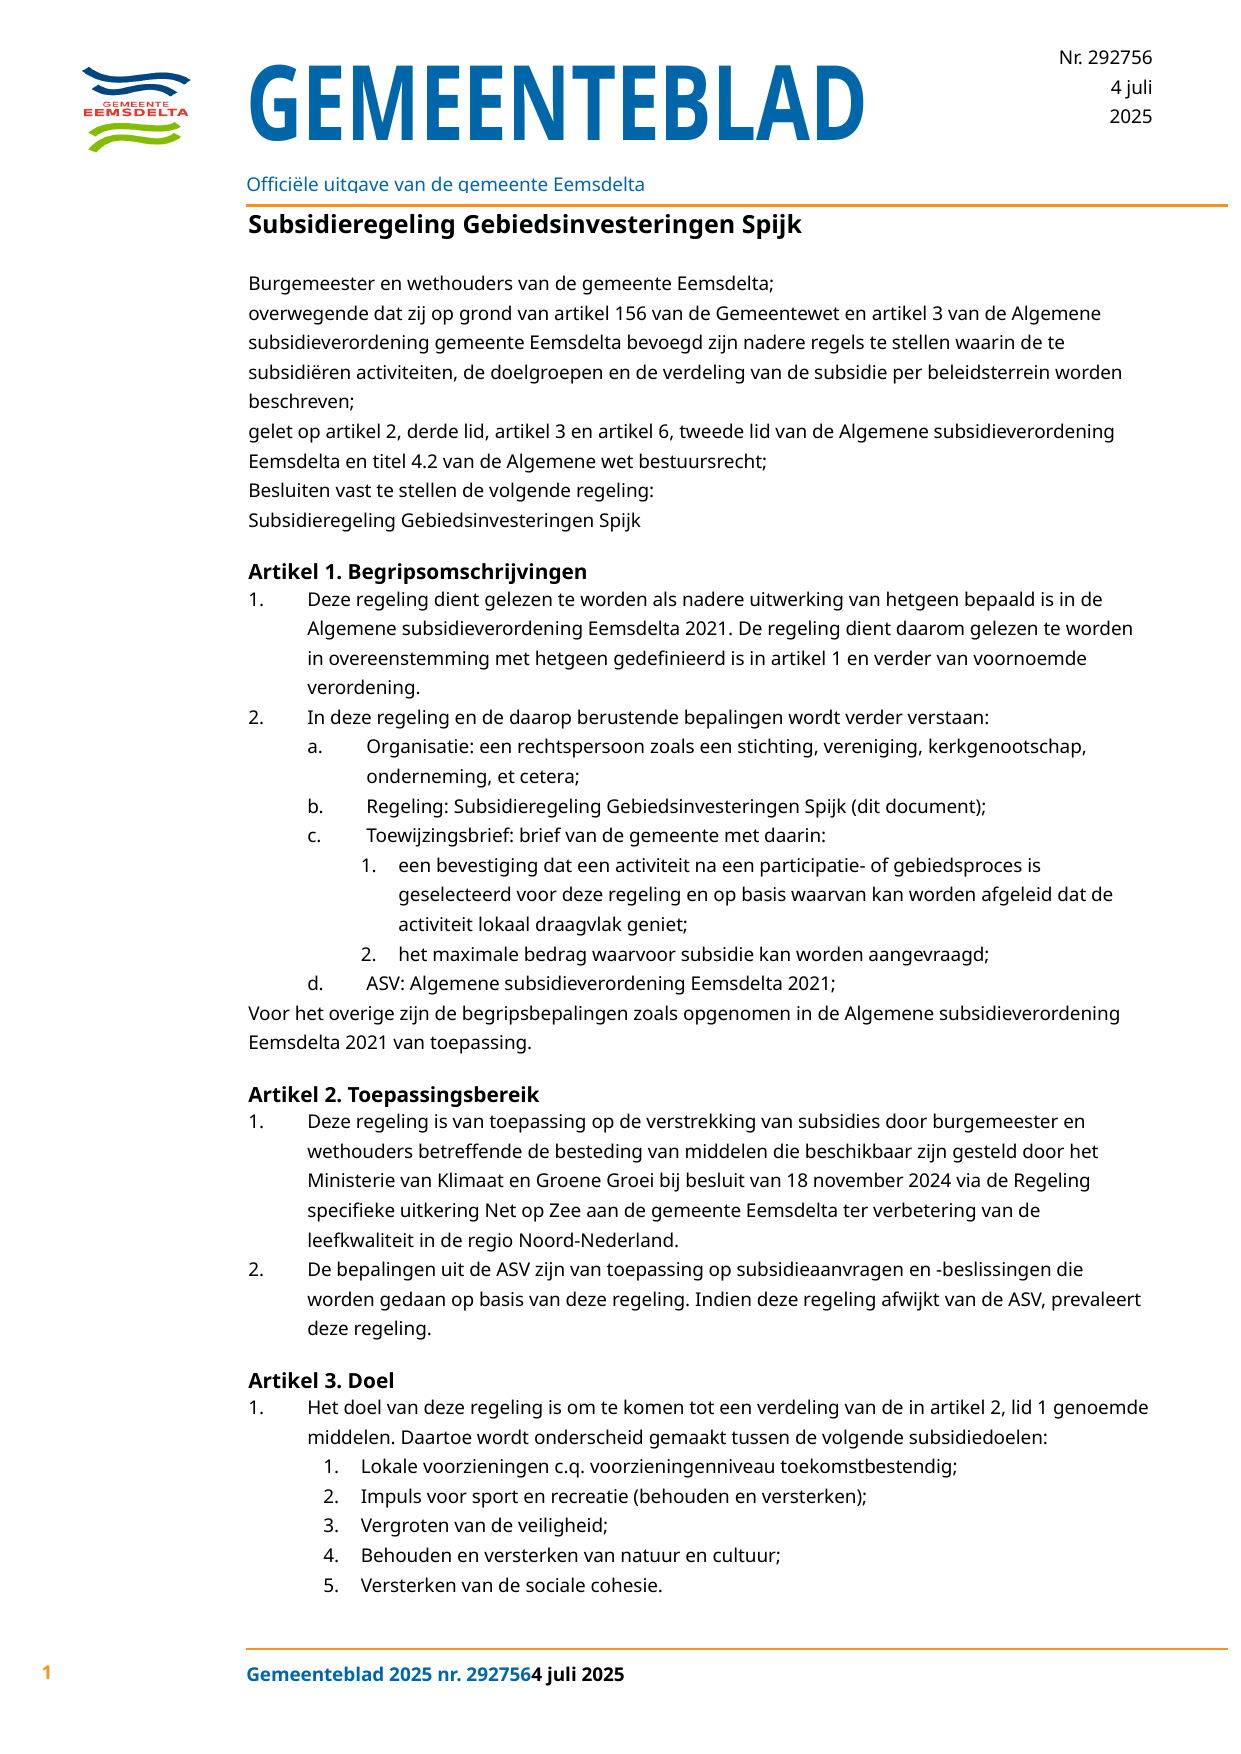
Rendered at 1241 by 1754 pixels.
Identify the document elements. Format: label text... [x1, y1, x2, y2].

list Vergroten van de veiligheid; [323, 1513, 1152, 1538]
text Subsidieregeling Gebiedsinvesteringen Spijk [248, 507, 1152, 533]
text Voor het overige zijn de begripsbepalingen zoals opgenomen in de Algemene subsidieverordening Eemsdelta 2021 van toepassing. [248, 1000, 1152, 1055]
text Subsidieregeling Gebiedsinvesteringen Spijk [248, 207, 1152, 241]
list Impuls voor sport en recreatie (behouden en versterken); [323, 1483, 1152, 1509]
text Burgemeester en wethouders van de gemeente Eemsdelta; [248, 270, 1152, 296]
list Regeling: Subsidieregeling Gebiedsinvesteringen Spijk (dit document); [307, 793, 1152, 819]
picture [41, 47, 231, 172]
list ASV: Algemene subsidieverordening Eemsdelta 2021; [307, 970, 1152, 996]
list Lokale voorzieningen c.q. voorzieningenniveau toekomstbestendig; [323, 1453, 1152, 1479]
list Versterken van de sociale cohesie. [323, 1572, 1152, 1598]
text overwegende dat zij op grond van artikel 156 van de Gemeentewet en artikel 3 van de Algemene subsidieverordening gemeente Eemsdelta bevoegd zijn nadere regels te stellen waarin de te subsidiëren activiteiten, de doelgroepen en de verdeling van de subsidie per beleidsterrein worden beschreven; [248, 300, 1152, 414]
list Organisatie: een rechtspersoon zoals een stichting, vereniging, kerkgenootschap, onderneming, et cetera; [307, 734, 1152, 789]
text Artikel 1. Begripsomschrijvingen [248, 557, 1152, 586]
list Het doel van deze regeling is om te komen tot een verdeling van de in artikel 2, lid 1 genoemde middelen. Daartoe wordt onderscheid gemaakt tussen de volgende subsidiedoelen: [248, 1394, 1152, 1450]
text Artikel 2. Toepassingsbereik [248, 1080, 1152, 1108]
text Besluiten vast te stellen de volgende regeling: [248, 477, 1152, 503]
text Artikel 3. Doel [248, 1366, 1152, 1394]
list In deze regeling en de daarop berustende bepalingen wordt verder verstaan: [248, 704, 1152, 730]
list De bepalingen uit de ASV zijn van toepassing op subsidieaanvragen en -beslissingen die worden gedaan op basis van deze regeling. Indien deze regeling afwijkt van de ASV, prevaleert deze regeling. [248, 1256, 1152, 1341]
list Toewijzingsbrief: brief van de gemeente met daarin: [307, 822, 1152, 848]
list Deze regeling is van toepassing op de verstrekking van subsidies door burgemeester en wethouders betreffende de besteding van middelen die beschikbaar zijn gesteld door het Ministerie van Klimaat en Groene Groei bij besluit van 18 november 2024 via de Regeling specifieke uitkering Net op Zee aan de gemeente Eemsdelta ter verbetering van de leefkwaliteit in de regio Noord-Nederland. [248, 1108, 1152, 1252]
list het maximale bedrag waarvoor subsidie kan worden aangevraagd; [361, 941, 1152, 967]
list een bevestiging dat een activiteit na een participatie- of gebiedsproces is geselecteerd voor deze regeling en op basis waarvan kan worden afgeleid dat de activiteit lokaal draagvlak geniet; [361, 852, 1152, 937]
list Deze regeling dient gelezen te worden als nadere uitwerking van hetgeen bepaald is in de Algemene subsidieverordening Eemsdelta 2021. De regeling dient daarom gelezen te worden in overeenstemming met hetgeen gedefinieerd is in artikel 1 en verder van voornoemde verordening. [248, 586, 1152, 700]
list Behouden en versterken van natuur en cultuur; [323, 1542, 1152, 1568]
text gelet op artikel 2, derde lid, artikel 3 en artikel 6, tweede lid van de Algemene subsidieverordening Eemsdelta en titel 4.2 van de Algemene wet bestuursrecht; [248, 418, 1152, 473]
